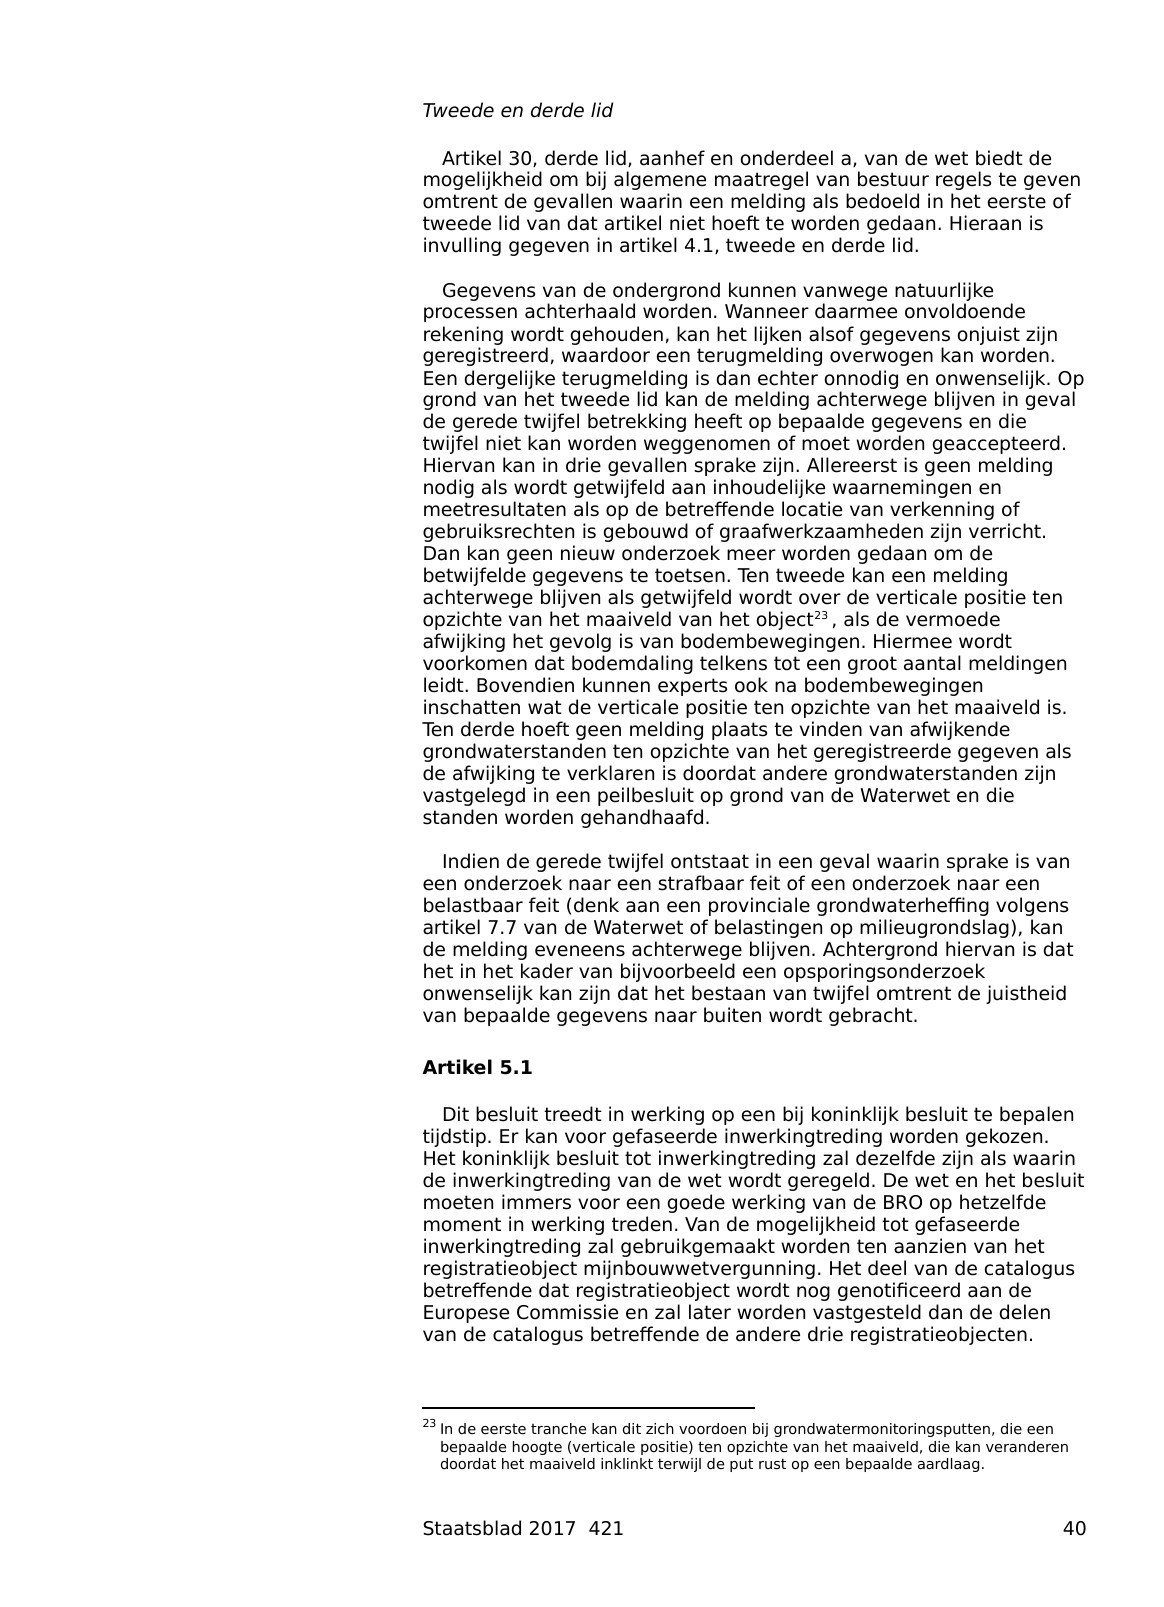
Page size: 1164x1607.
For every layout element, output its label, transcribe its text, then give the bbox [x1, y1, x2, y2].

text Dit besluit treedt in werking op een bij koninklijk besluit te bepalen tijdstip. Er kan voor gefaseerde inwerkingtreding worden gekozen. Het koninklijk besluit tot inwerkingtreding zal dezelfde zijn als waarin de inwerkingtreding van de wet wordt geregeld. De wet en het besluit moeten immers voor een goede werking van de BRO op hetzelfde moment in werking treden. Van de mogelijkheid tot gefaseerde inwerkingtreding zal gebruikgemaakt worden ten aanzien van het registratieobject mijnbouwwetvergunning. Het deel van de catalogus betreffende dat registratieobject wordt nog genotificeerd aan de Europese Commissie en zal later worden vastgesteld dan de delen van de catalogus betreffende de andere drie registratieobjecten. [422, 1104, 1087, 1346]
subtitle Artikel 5.1 [422, 1057, 1087, 1079]
text Indien de gerede twijfel ontstaat in een geval waarin sprake is van een onderzoek naar een strafbaar feit of een onderzoek naar een belastbaar feit (denk aan een provinciale grondwaterheffing volgens artikel 7.7 van de Waterwet of belastingen op milieugrondslag), kan de melding eveneens achterwege blijven. Achtergrond hiervan is dat het in het kader van bijvoorbeeld een opsporingsonderzoek onwenselijk kan zijn dat het bestaan van twijfel omtrent de juistheid van bepaalde gegevens naar buiten wordt gebracht. [422, 851, 1087, 1027]
subtitle Tweede en derde lid [422, 100, 1087, 122]
text Artikel 30, derde lid, aanhef en onderdeel a, van de wet biedt de mogelijkheid om bij algemene maatregel van bestuur regels te geven omtrent de gevallen waarin een melding als bedoeld in het eerste of tweede lid van dat artikel niet hoeft te worden gedaan. Hieraan is invulling gegeven in artikel 4.1, tweede en derde lid. [422, 147, 1087, 257]
text In de eerste tranche kan dit zich voordoen bij grondwatermonitoringsputten, die een bepaalde hoogte (verticale positie) ten opzichte van het maaiveld, die kan veranderen doordat het maaiveld inklinkt terwijl de put rust op een bepaalde aardlaag. [422, 1417, 1087, 1473]
text Gegevens van de ondergrond kunnen vanwege natuurlijke processen achterhaald worden. Wanneer daarmee onvoldoende rekening wordt gehouden, kan het lijken alsof gegevens onjuist zijn geregistreerd, waardoor een terugmelding overwogen kan worden. Een dergelijke terugmelding is dan echter onnodig en onwenselijk. Op grond van het tweede lid kan de melding achterwege blijven in geval de gerede twijfel betrekking heeft op bepaalde gegevens en die twijfel niet kan worden weggenomen of moet worden geaccepteerd. Hiervan kan in drie gevallen sprake zijn. Allereerst is geen melding nodig als wordt getwijfeld aan inhoudelijke waarnemingen en meetresultaten als op de betreffende locatie van verkenning of gebruiksrechten is gebouwd of graafwerkzaamheden zijn verricht. Dan kan geen nieuw onderzoek meer worden gedaan om de betwijfelde gegevens te toetsen. Ten tweede kan een melding achterwege blijven als getwijfeld wordt over de verticale positie ten opzichte van het maaiveld van het object, als de vermoede afwijking het gevolg is van bodembewegingen. Hiermee wordt voorkomen dat bodemdaling telkens tot een groot aantal meldingen leidt. Bovendien kunnen experts ook na bodembewegingen inschatten wat de verticale positie ten opzichte van het maaiveld is. Ten derde hoeft geen melding plaats te vinden van afwijkende grondwaterstanden ten opzichte van het geregistreerde gegeven als de afwijking te verklaren is doordat andere grondwaterstanden zijn vastgelegd in een peilbesluit op grond van de Waterwet en die standen worden gehandhaafd. [422, 279, 1087, 829]
